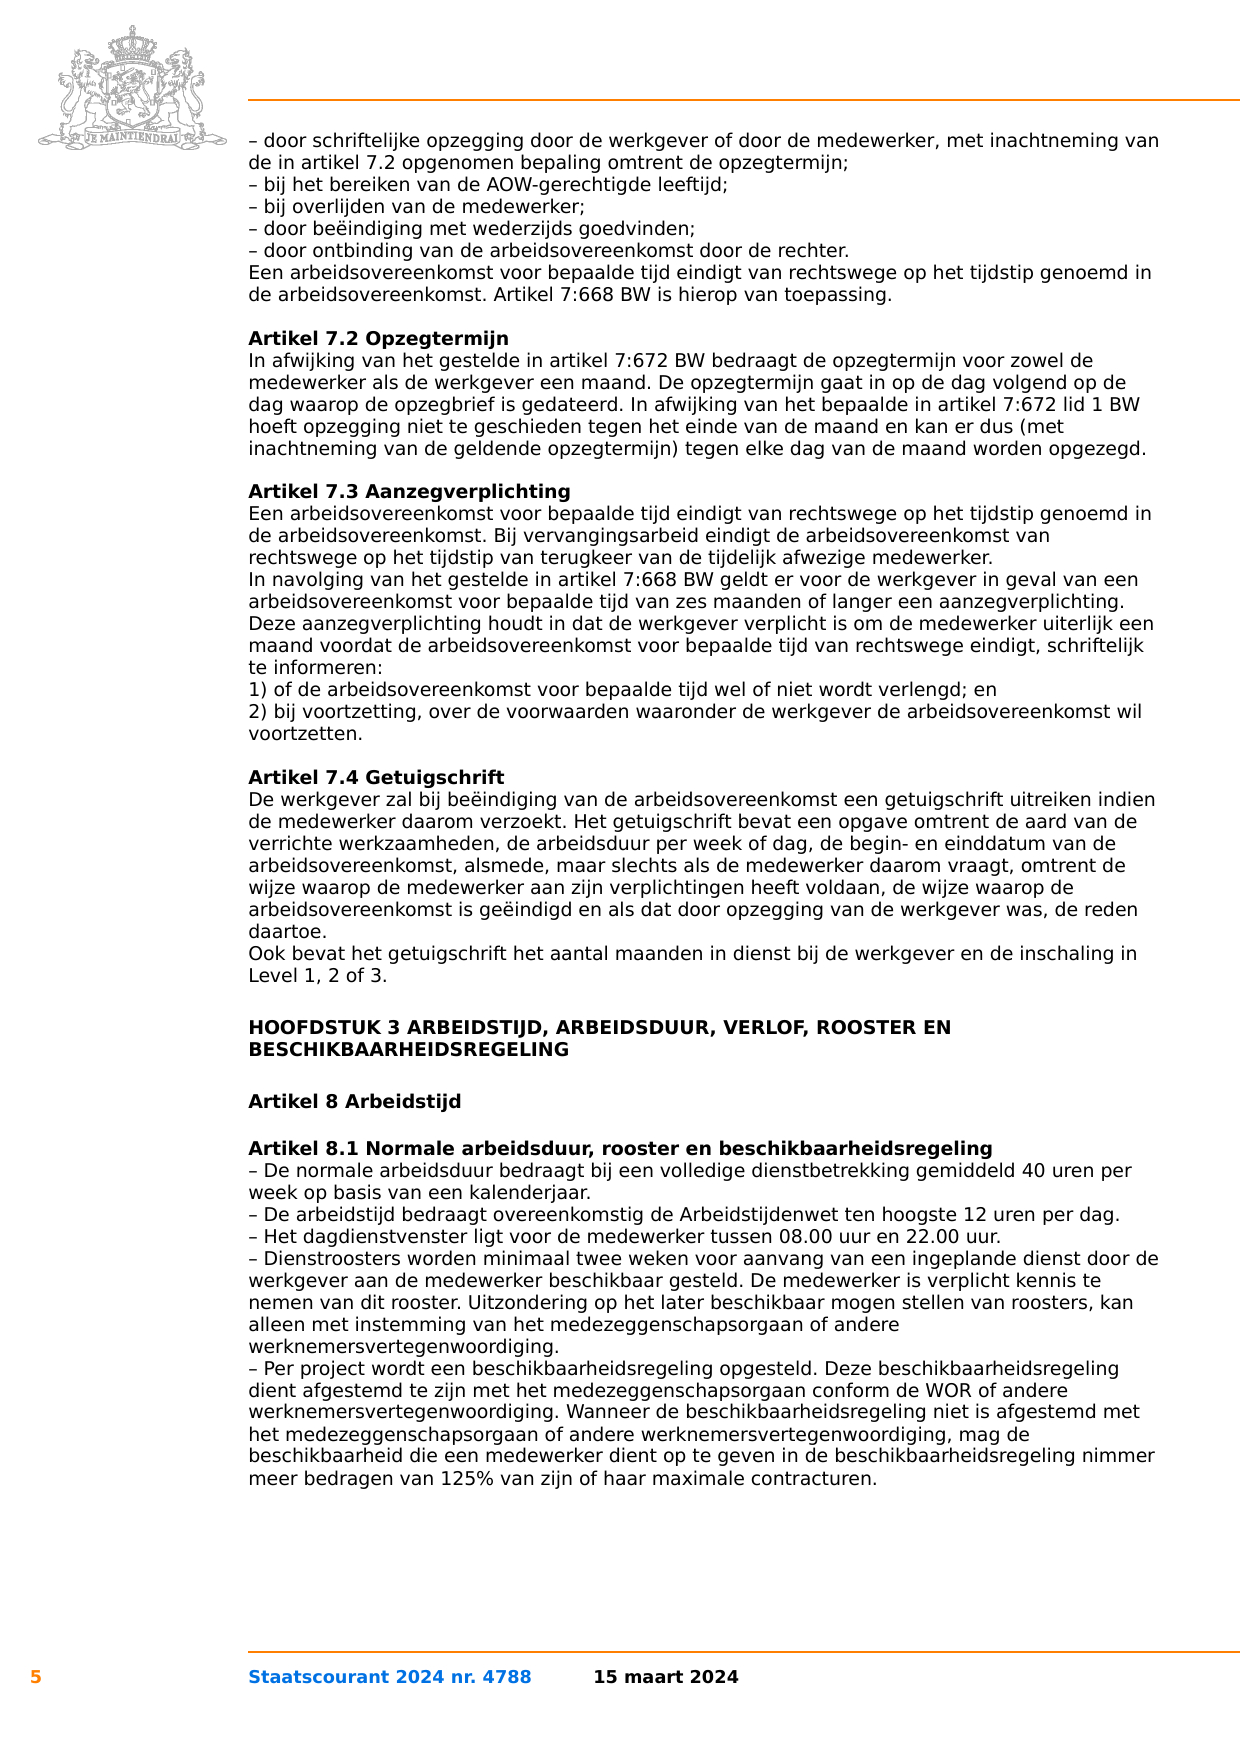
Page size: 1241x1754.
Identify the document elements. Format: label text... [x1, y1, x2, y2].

subtitle Artikel 7.3 Aanzegverplichting [248, 481, 1163, 503]
subtitle HOOFDSTUK 3 ARBEIDSTIJD, ARBEIDSDUUR, VERLOF, ROOSTER EN BESCHIKBAARHEIDSREGELING [248, 1017, 1163, 1061]
text Een arbeidsovereenkomst voor bepaalde tijd eindigt van rechtswege op het tijdstip genoemd in de arbeidsovereenkomst. Bij vervangingsarbeid eindigt de arbeidsovereenkomst van rechtswege op het tijdstip van terugkeer van de tijdelijk afwezige medewerker. [248, 503, 1163, 569]
text In navolging van het gestelde in artikel 7:668 BW geldt er voor de werkgever in geval van een arbeidsovereenkomst voor bepaalde tijd van zes maanden of langer een aanzegverplichting. Deze aanzegverplichting houdt in dat de werkgever verplicht is om de medewerker uiterlijk een maand voordat de arbeidsovereenkomst voor bepaalde tijd van rechtswege eindigt, schriftelijk te informeren: [248, 569, 1163, 679]
text De werkgever zal bij beëindiging van de arbeidsovereenkomst een getuigschrift uitreiken indien de medewerker daarom verzoekt. Het getuigschrift bevat een opgave omtrent de aard van de verrichte werkzaamheden, de arbeidsduur per week of dag, de begin- en einddatum van de arbeidsovereenkomst, alsmede, maar slechts als de medewerker daarom vraagt, omtrent de wijze waarop de medewerker aan zijn verplichtingen heeft voldaan, de wijze waarop de arbeidsovereenkomst is geëindigd en als dat door opzegging van de werkgever was, de reden daartoe. [248, 789, 1163, 943]
text – Het dagdienstvenster ligt voor de medewerker tussen 08.00 uur en 22.00 uur. [248, 1226, 1163, 1248]
subtitle Artikel 8 Arbeidstijd [248, 1091, 1163, 1113]
text In afwijking van het gestelde in artikel 7:672 BW bedraagt de opzegtermijn voor zowel de medewerker als de werkgever een maand. De opzegtermijn gaat in op de dag volgend op de dag waarop de opzegbrief is gedateerd. In afwijking van het bepaalde in artikel 7:672 lid 1 BW hoeft opzegging niet te geschieden tegen het einde van de maand en kan er dus (met inachtneming van de geldende opzegtermijn) tegen elke dag van de maand worden opgezegd. [248, 349, 1163, 459]
text – door ontbinding van de arbeidsovereenkomst door de rechter. [248, 240, 1163, 262]
text – bij overlijden van de medewerker; [248, 196, 1163, 218]
text – door schriftelijke opzegging door de werkgever of door de medewerker, met inachtneming van de in artikel 7.2 opgenomen bepaling omtrent de opzegtermijn; [248, 130, 1163, 174]
text Een arbeidsovereenkomst voor bepaalde tijd eindigt van rechtswege op het tijdstip genoemd in de arbeidsovereenkomst. Artikel 7:668 BW is hierop van toepassing. [248, 262, 1163, 306]
text – door beëindiging met wederzijds goedvinden; [248, 218, 1163, 240]
text – De arbeidstijd bedraagt overeenkomstig de Arbeidstijdenwet ten hoogste 12 uren per dag. [248, 1204, 1163, 1226]
subtitle Artikel 7.2 Opzegtermijn [248, 328, 1163, 349]
text – Dienstroosters worden minimaal twee weken voor aanvang van een ingeplande dienst door de werkgever aan de medewerker beschikbaar gesteld. De medewerker is verplicht kennis te nemen van dit rooster. Uitzondering op het later beschikbaar mogen stellen van roosters, kan alleen met instemming van het medezeggenschapsorgaan of andere werknemersvertegenwoordiging. [248, 1248, 1163, 1357]
text – bij het bereiken van de AOW-gerechtigde leeftijd; [248, 174, 1163, 196]
text – Per project wordt een beschikbaarheidsregeling opgesteld. Deze beschikbaarheidsregeling dient afgestemd te zijn met het medezeggenschapsorgaan conform de WOR of andere werknemersvertegenwoordiging. Wanneer de beschikbaarheidsregeling niet is afgestemd met het medezeggenschapsorgaan of andere werknemersvertegenwoordiging, mag de beschikbaarheid die een medewerker dient op te geven in de beschikbaarheidsregeling nimmer meer bedragen van 125% van zijn of haar maximale contracturen. [248, 1357, 1163, 1489]
text – De normale arbeidsduur bedraagt bij een volledige dienstbetrekking gemiddeld 40 uren per week op basis van een kalenderjaar. [248, 1160, 1163, 1204]
picture [38, 25, 227, 150]
text Ook bevat het getuigschrift het aantal maanden in dienst bij de werkgever en de inschaling in Level 1, 2 of 3. [248, 943, 1163, 987]
text 2) bij voortzetting, over de voorwaarden waaronder de werkgever de arbeidsovereenkomst wil voortzetten. [248, 701, 1163, 745]
text 1) of de arbeidsovereenkomst voor bepaalde tijd wel of niet wordt verlengd; en [248, 679, 1163, 701]
subtitle Artikel 8.1 Normale arbeidsduur, rooster en beschikbaarheidsregeling [248, 1138, 1163, 1160]
subtitle Artikel 7.4 Getuigschrift [248, 767, 1163, 789]
